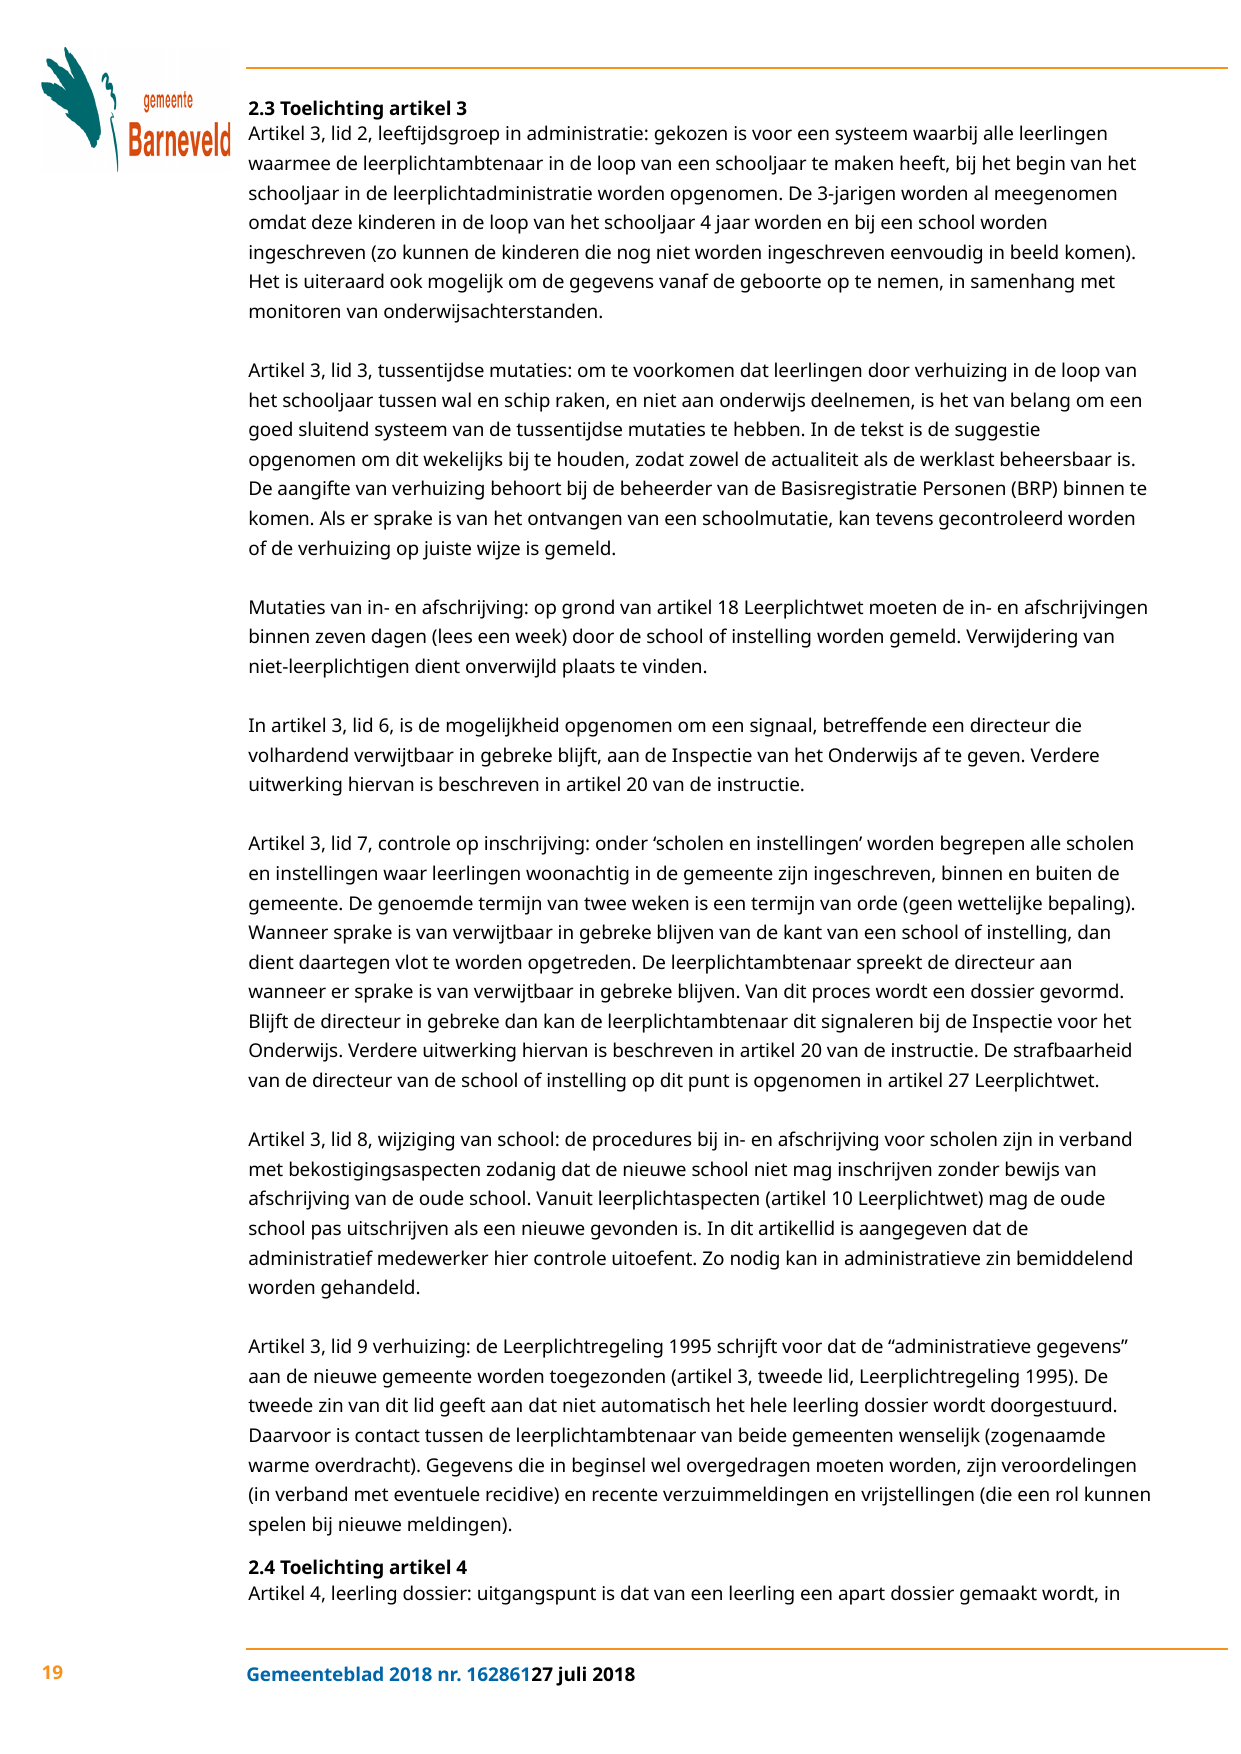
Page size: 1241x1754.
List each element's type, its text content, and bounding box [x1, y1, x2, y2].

text 2.4 Toelichting artikel 4 [248, 1554, 1152, 1580]
text Artikel 3, lid 3, tussentijdse mutaties: om te voorkomen dat leerlingen door verhuizing in de loop van het schooljaar tussen wal en schip raken, en niet aan onderwijs deelnemen, is het van belang om een goed sluitend systeem van de tussentijdse mutaties te hebben. In de tekst is de suggestie opgenomen om dit wekelijks bij te houden, zodat zowel de actualiteit als de werklast beheersbaar is. De aangifte van verhuizing behoort bij de beheerder van de Basisregistratie Personen (BRP) binnen te komen. Als er sprake is van het ontvangen van een schoolmutatie, kan tevens gecontroleerd worden of de verhuizing op juiste wijze is gemeld. [248, 357, 1152, 560]
text Artikel 3, lid 8, wijziging van school: de procedures bij in- en afschrijving voor scholen zijn in verband met bekostigingsaspecten zodanig dat de nieuwe school niet mag inschrijven zonder bewijs van afschrijving van de oude school. Vanuit leerplichtaspecten (artikel 10 Leerplichtwet) mag de oude school pas uitschrijven als een nieuwe gevonden is. In dit artikellid is aangegeven dat de administratief medewerker hier controle uitoefent. Zo nodig kan in administratieve zin bemiddelend worden gehandeld. [248, 1126, 1152, 1300]
text Mutaties van in- en afschrijving: op grond van artikel 18 Leerplichtwet moeten de in- en afschrijvingen binnen zeven dagen (lees een week) door de school of instelling worden gemeld. Verwijdering van niet-leerplichtigen dient onverwijld plaats te vinden. [248, 594, 1152, 679]
text Artikel 4, leerling dossier: uitgangspunt is dat van een leerling een apart dossier gemaakt wordt, in [248, 1580, 1152, 1606]
text Artikel 3, lid 2, leeftijdsgroep in administratie: gekozen is voor een systeem waarbij alle leerlingen waarmee de leerplichtambtenaar in de loop van een schooljaar te maken heeft, bij het begin van het schooljaar in de leerplichtadministratie worden opgenomen. De 3-jarigen worden al meegenomen omdat deze kinderen in de loop van het schooljaar 4 jaar worden en bij een school worden ingeschreven (zo kunnen de kinderen die nog niet worden ingeschreven eenvoudig in beeld komen). Het is uiteraard ook mogelijk om de gegevens vanaf de geboorte op te nemen, in samenhang met monitoren van onderwijsachterstanden. [248, 121, 1152, 324]
text Artikel 3, lid 9 verhuizing: de Leerplichtregeling 1995 schrijft voor dat de “administratieve gegevens” aan de nieuwe gemeente worden toegezonden (artikel 3, tweede lid, Leerplichtregeling 1995). De tweede zin van dit lid geeft aan dat niet automatisch het hele leerling dossier wordt doorgestuurd. Daarvoor is contact tussen de leerplichtambtenaar van beide gemeenten wenselijk (zogenaamde warme overdracht). Gegevens die in beginsel wel overgedragen moeten worden, zijn veroordelingen (in verband met eventuele recidive) en recente verzuimmeldingen en vrijstellingen (die een rol kunnen spelen bij nieuwe meldingen). [248, 1333, 1152, 1537]
text In artikel 3, lid 6, is de mogelijkheid opgenomen om een signaal, betreffende een directeur die volhardend verwijtbaar in gebreke blijft, aan de Inspectie van het Onderwijs af te geven. Verdere uitwerking hiervan is beschreven in artikel 20 van de instructie. [248, 712, 1152, 797]
text Artikel 3, lid 7, controle op inschrijving: onder ‘scholen en instellingen’ worden begrepen alle scholen en instellingen waar leerlingen woonachtig in de gemeente zijn ingeschreven, binnen en buiten de gemeente. De genoemde termijn van twee weken is een termijn van orde (geen wettelijke bepaling). Wanneer sprake is van verwijtbaar in gebreke blijven van de kant van een school of instelling, dan dient daartegen vlot te worden opgetreden. De leerplichtambtenaar spreekt de directeur aan wanneer er sprake is van verwijtbaar in gebreke blijven. Van dit proces wordt een dossier gevormd. Blijft de directeur in gebreke dan kan de leerplichtambtenaar dit signaleren bij de Inspectie voor het Onderwijs. Verdere uitwerking hiervan is beschreven in artikel 20 van de instructie. De strafbaarheid van de directeur van de school of instelling op dit punt is opgenomen in artikel 27 Leerplichtwet. [248, 831, 1152, 1093]
text 2.3 Toelichting artikel 3 [248, 95, 1152, 121]
picture [41, 47, 231, 172]
